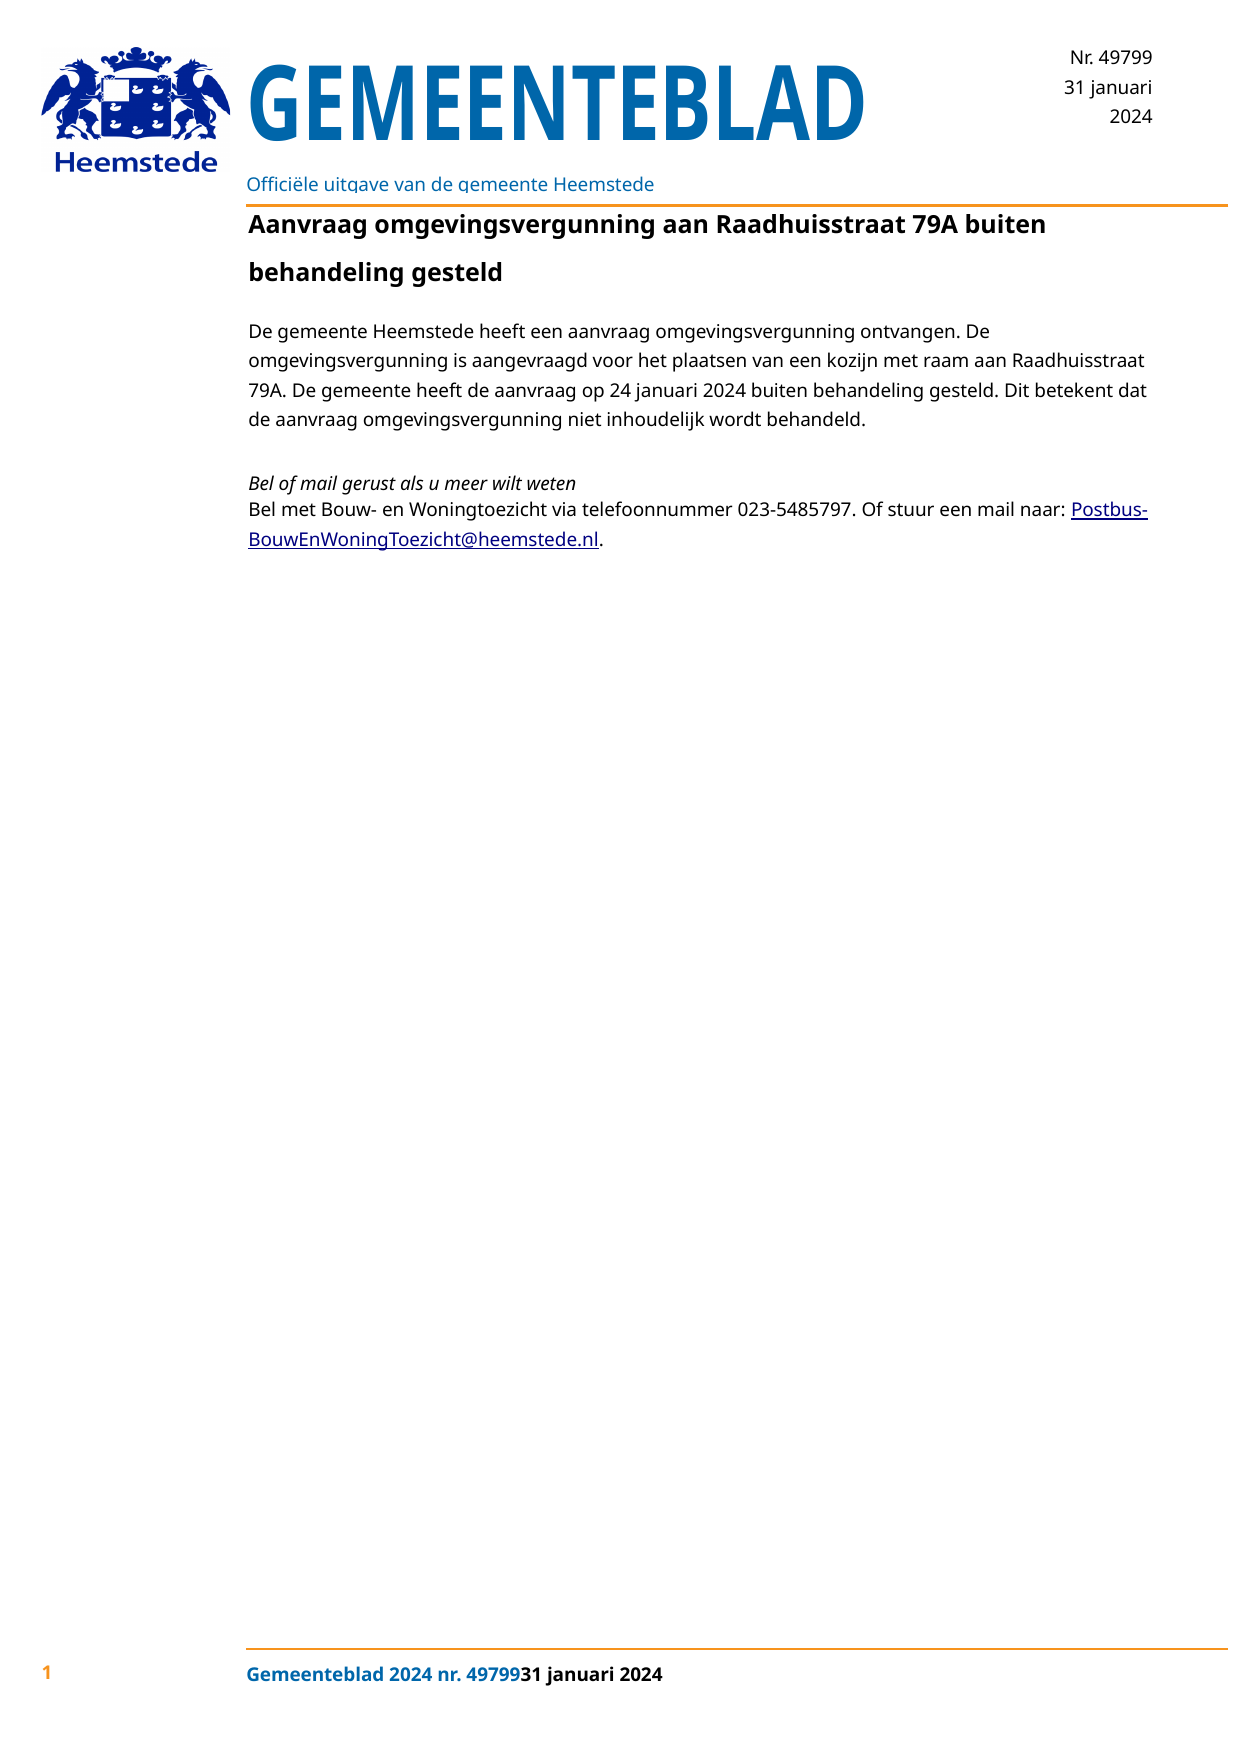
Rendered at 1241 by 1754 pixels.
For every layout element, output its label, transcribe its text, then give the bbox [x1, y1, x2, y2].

text Aanvraag omgevingsvergunning aan Raadhuisstraat 79A buiten behandeling gesteld [248, 207, 1152, 288]
text Bel of mail gerust als u meer wilt weten [248, 471, 1152, 496]
text De gemeente Heemstede heeft een aanvraag omgevingsvergunning ontvangen. De omgevingsvergunning is aangevraagd voor het plaatsen van een kozijn met raam aan Raadhuisstraat 79A. De gemeente heeft de aanvraag op 24 januari 2024 buiten behandeling gesteld. Dit betekent dat de aanvraag omgevingsvergunning niet inhoudelijk wordt behandeld. [248, 318, 1152, 432]
picture [41, 47, 231, 172]
text Bel met Bouw- en Woningtoezicht via telefoonnummer 023-5485797. Of stuur een mail naar: Postbus-BouwEnWoningToezicht@heemstede.nl. [248, 496, 1152, 552]
